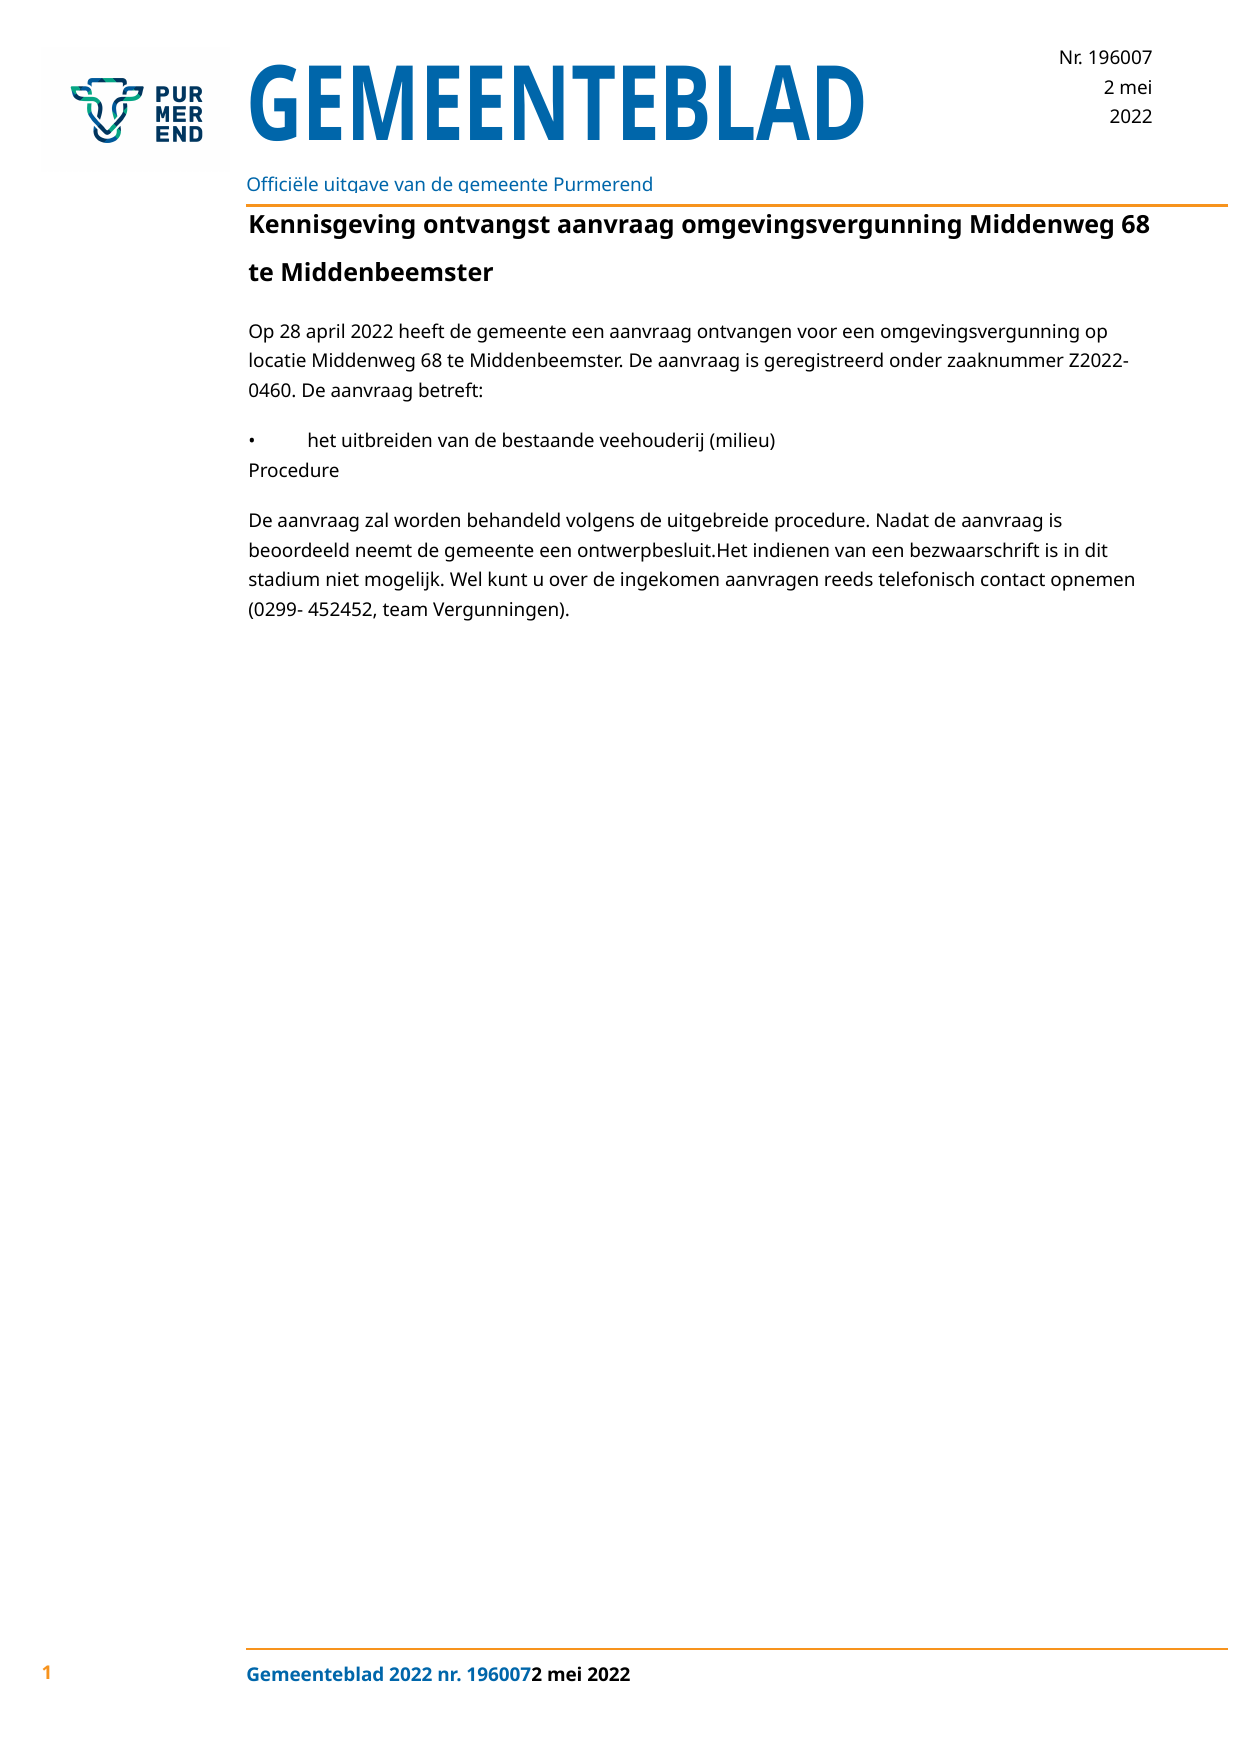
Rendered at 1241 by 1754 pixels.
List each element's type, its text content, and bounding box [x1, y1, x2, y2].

text De aanvraag zal worden behandeld volgens de uitgebreide procedure. Nadat de aanvraag is beoordeeld neemt de gemeente een ontwerpbesluit.Het indienen van een bezwaarschrift is in dit stadium niet mogelijk. Wel kunt u over de ingekomen aanvragen reeds telefonisch contact opnemen (0299- 452452, team Vergunningen). [248, 507, 1152, 622]
picture [41, 47, 231, 172]
list het uitbreiden van de bestaande veehouderij (milieu) [248, 427, 1152, 453]
text Kennisgeving ontvangst aanvraag omgevingsvergunning Middenweg 68 te Middenbeemster [248, 207, 1152, 288]
text Op 28 april 2022 heeft de gemeente een aanvraag ontvangen voor een omgevingsvergunning op locatie Middenweg 68 te Middenbeemster. De aanvraag is geregistreerd onder zaaknummer Z2022-0460. De aanvraag betreft: [248, 318, 1152, 403]
text Procedure [248, 457, 1152, 483]
